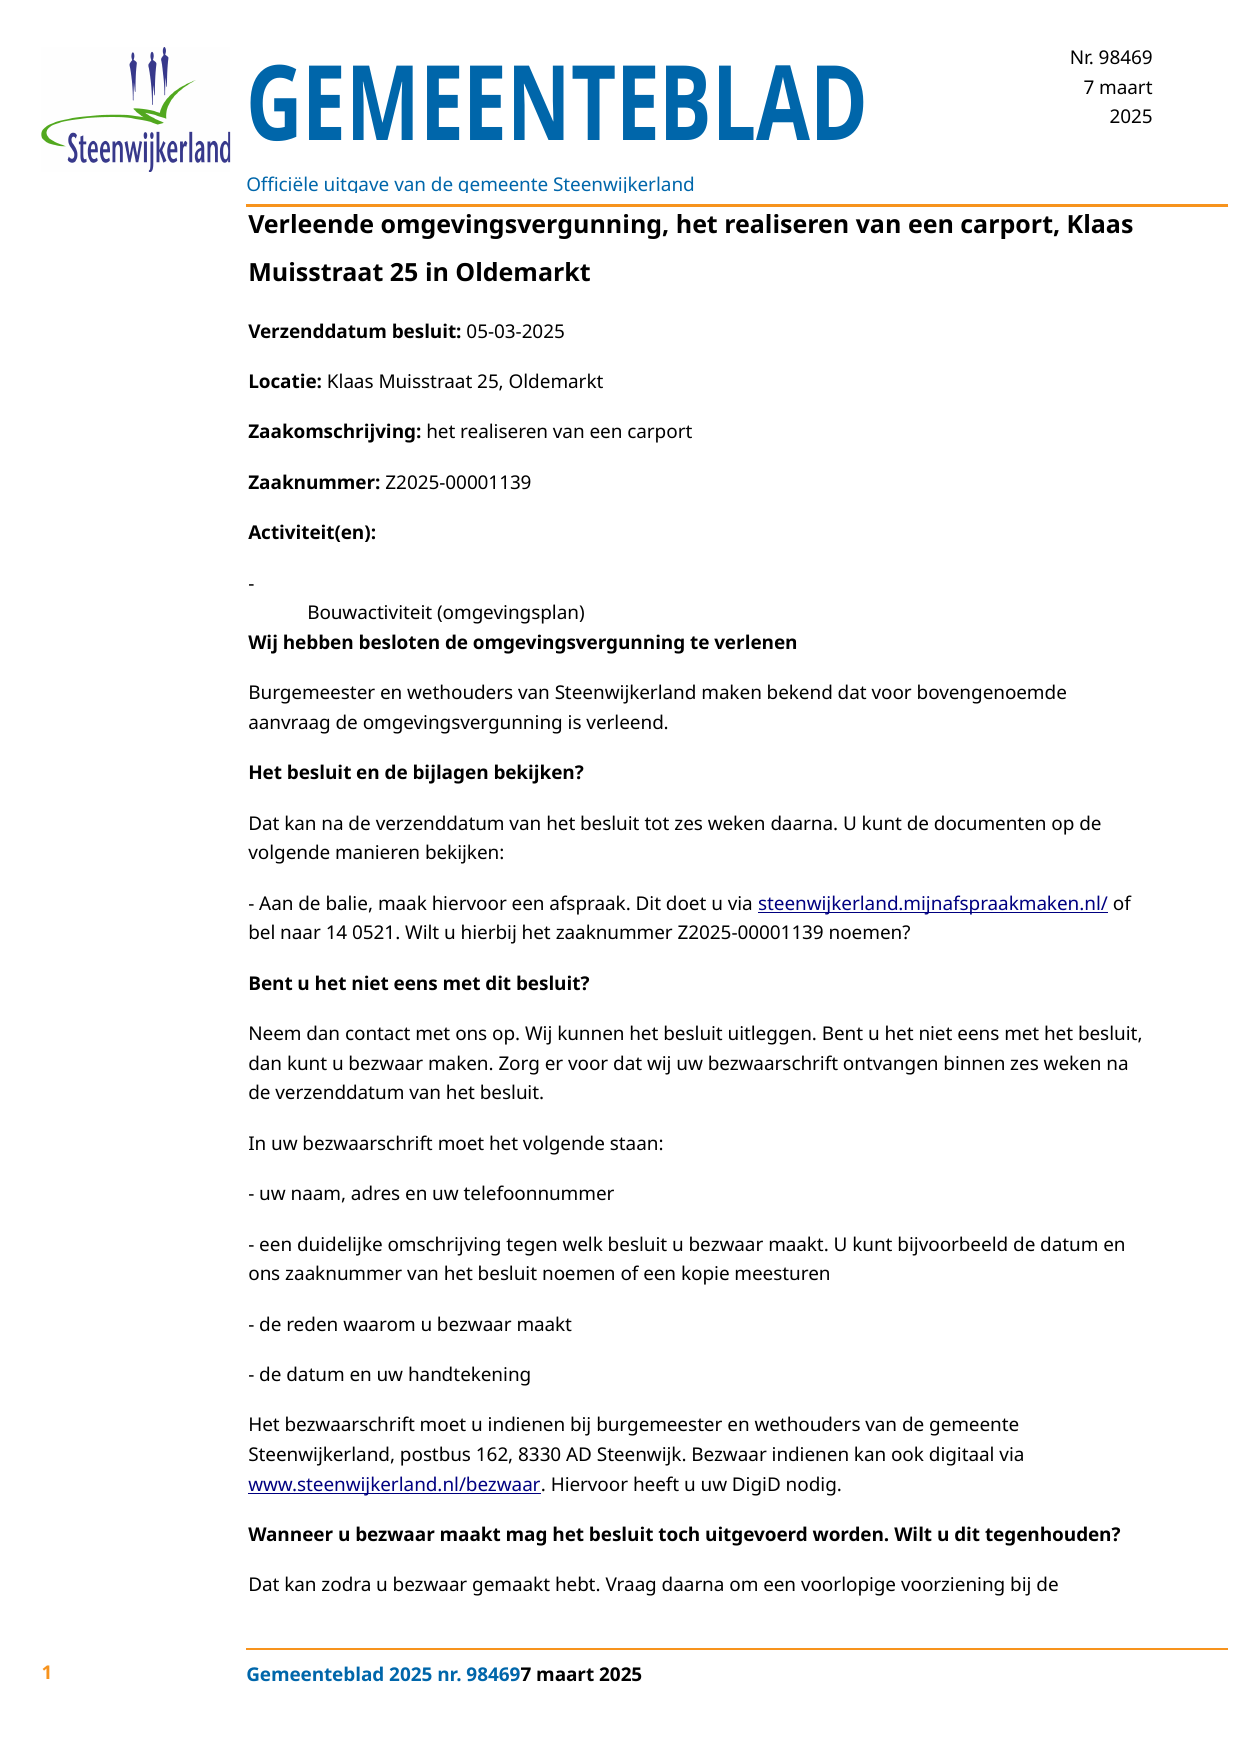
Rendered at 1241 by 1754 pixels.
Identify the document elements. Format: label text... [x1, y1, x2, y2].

text Wij hebben besloten de omgevingsvergunning te verlenen [248, 629, 1152, 655]
text Locatie: Klaas Muisstraat 25, Oldemarkt [248, 368, 1152, 394]
text Verleende omgevingsvergunning, het realiseren van een carport, Klaas Muisstraat 25 in Oldemarkt [248, 207, 1152, 288]
text Het besluit en de bijlagen bekijken? [248, 759, 1152, 785]
text Dat kan na de verzenddatum van het besluit tot zes weken daarna. U kunt de documenten op de volgende manieren bekijken: [248, 810, 1152, 865]
text Verzenddatum besluit: 05-03-2025 [248, 318, 1152, 344]
text Zaakomschrijving: het realiseren van een carport [248, 419, 1152, 444]
list Bouwactiviteit (omgevingsplan) [248, 599, 1152, 625]
text - de reden waarom u bezwaar maakt [248, 1311, 1152, 1337]
text Activiteit(en): [248, 519, 1152, 545]
text Zaaknummer: Z2025-00001139 [248, 469, 1152, 495]
text Burgemeester en wethouders van Steenwijkerland maken bekend dat voor bovengenoemde aanvraag de omgevingsvergunning is verleend. [248, 679, 1152, 735]
text Neem dan contact met ons op. Wij kunnen het besluit uitleggen. Bent u het niet eens met het besluit, dan kunt u bezwaar maken. Zorg er voor dat wij uw bezwaarschrift ontvangen binnen zes weken na de verzenddatum van het besluit. [248, 1020, 1152, 1105]
text Bent u het niet eens met dit besluit? [248, 970, 1152, 996]
text Het bezwaarschrift moet u indienen bij burgemeester en wethouders van de gemeente Steenwijkerland, postbus 162, 8330 AD Steenwijk. Bezwaar indienen kan ook digitaal via www.steenwijkerland.nl/bezwaar. Hiervoor heeft u uw DigiD nodig. [248, 1412, 1152, 1497]
text - uw naam, adres en uw telefoonnummer [248, 1180, 1152, 1206]
picture [41, 47, 231, 172]
text Dat kan zodra u bezwaar gemaakt hebt. Vraag daarna om een voorlopige voorziening bij de [248, 1572, 1152, 1597]
text - de datum en uw handtekening [248, 1361, 1152, 1387]
text - Aan de balie, maak hiervoor een afspraak. Dit doet u via steenwijkerland.mijnafspraakmaken.nl/ of bel naar 14 0521. Wilt u hierbij het zaaknummer Z2025-00001139 noemen? [248, 890, 1152, 945]
text - een duidelijke omschrijving tegen welk besluit u bezwaar maakt. U kunt bijvoorbeeld de datum en ons zaaknummer van het besluit noemen of een kopie meesturen [248, 1231, 1152, 1286]
text Wanneer u bezwaar maakt mag het besluit toch uitgevoerd worden. Wilt u dit tegenhouden? [248, 1521, 1152, 1547]
text In uw bezwaarschrift moet het volgende staan: [248, 1130, 1152, 1156]
